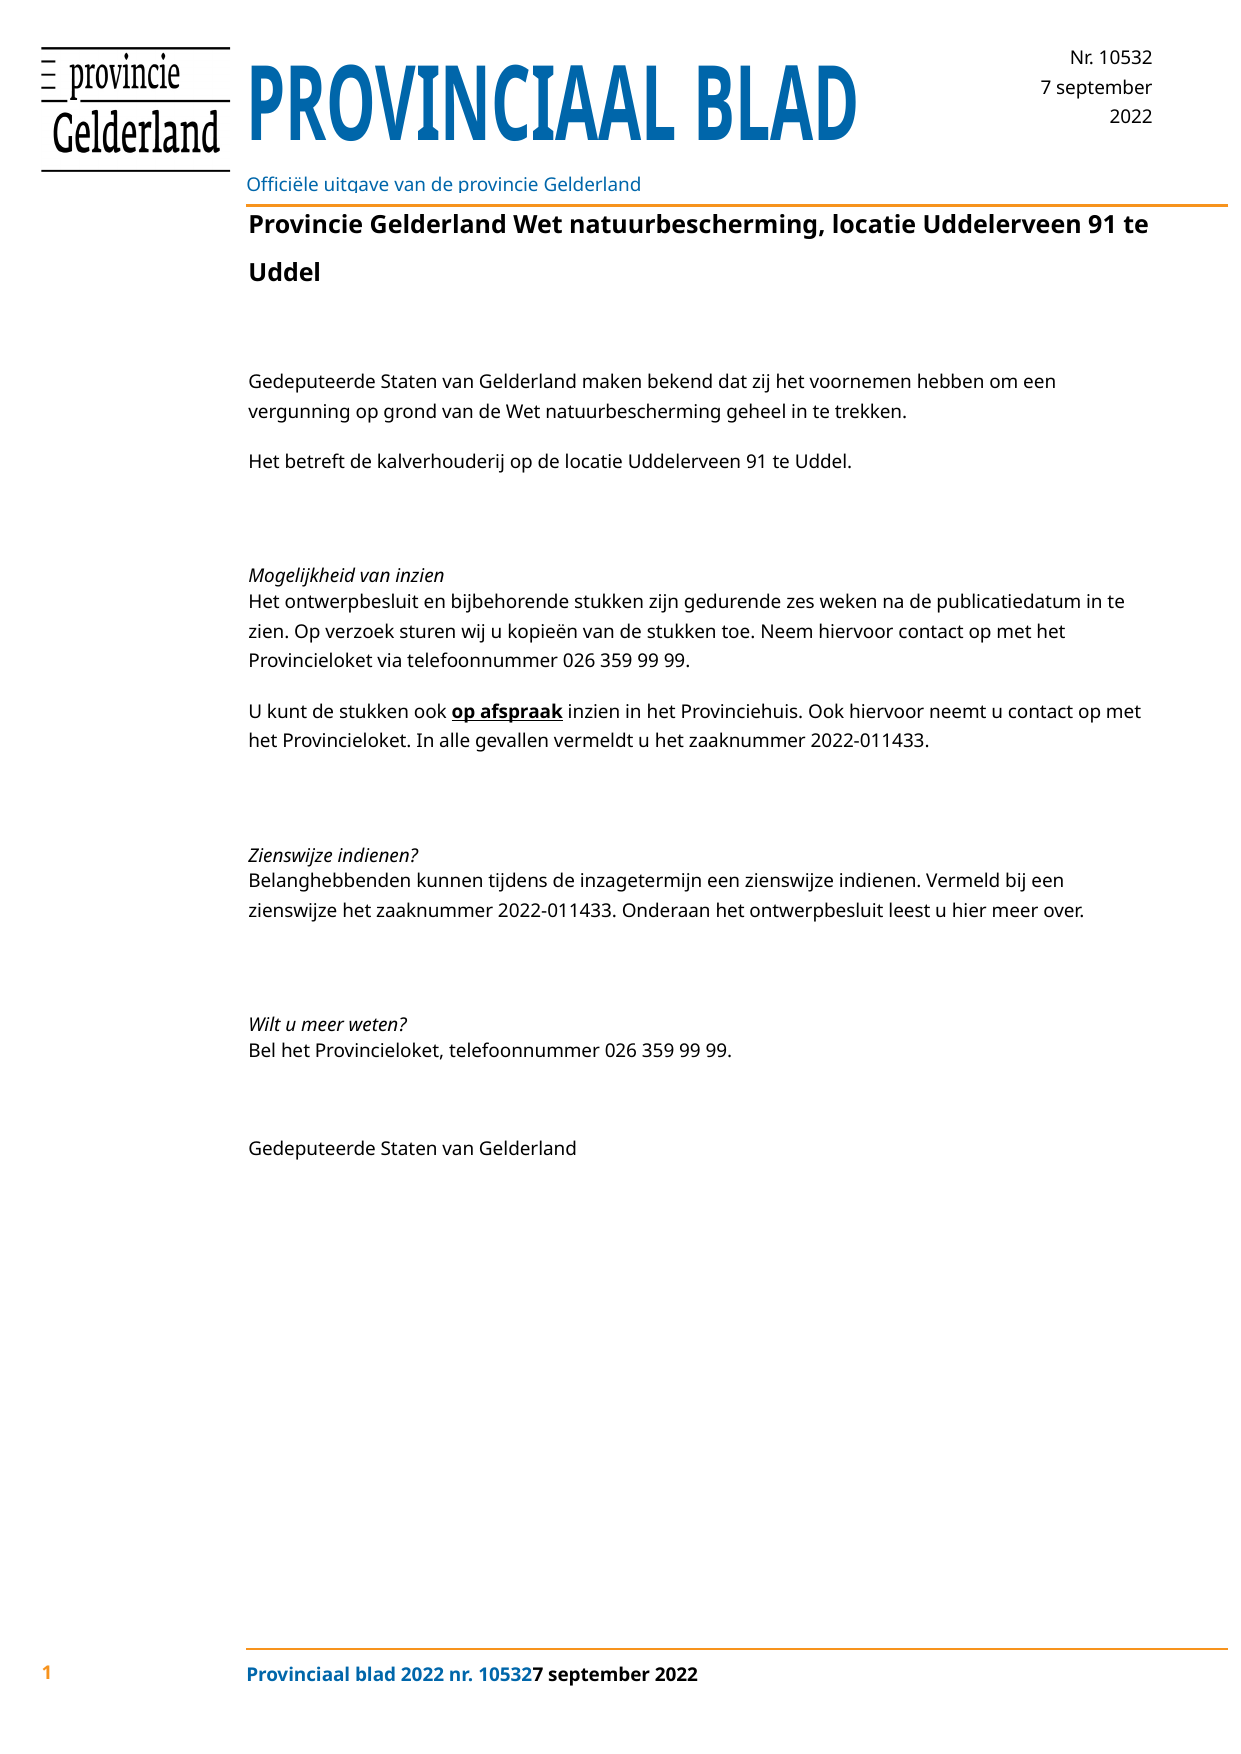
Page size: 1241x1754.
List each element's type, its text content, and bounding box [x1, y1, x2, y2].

text Gedeputeerde Staten van Gelderland maken bekend dat zij het voornemen hebben om een vergunning op grond van de Wet natuurbescherming geheel in te trekken. [248, 368, 1152, 424]
text U kunt de stukken ook op afspraak inzien in het Provinciehuis. Ook hiervoor neemt u contact op met het Provincieloket. In alle gevallen vermeldt u het zaaknummer 2022-011433. [248, 698, 1152, 753]
text Zienswijze indienen? [248, 842, 1152, 868]
text Het betreft de kalverhouderij op de locatie Uddelerveen 91 te Uddel. [248, 448, 1152, 474]
text Provincie Gelderland Wet natuurbescherming, locatie Uddelerveen 91 te Uddel [248, 207, 1152, 288]
text Gedeputeerde Staten van Gelderland [248, 1136, 1152, 1161]
text Bel het Provincieloket, telefoonnummer 026 359 99 99. [248, 1037, 1152, 1063]
picture [41, 47, 231, 172]
text Belanghebbenden kunnen tijdens de inzagetermijn een zienswijze indienen. Vermeld bij een zienswijze het zaaknummer 2022-011433. Onderaan het ontwerpbesluit leest u hier meer over. [248, 868, 1152, 923]
text Het ontwerpbesluit en bijbehorende stukken zijn gedurende zes weken na de publicatiedatum in te zien. Op verzoek sturen wij u kopieën van de stukken toe. Neem hiervoor contact op met het Provincieloket via telefoonnummer 026 359 99 99. [248, 588, 1152, 673]
text Wilt u meer weten? [248, 1012, 1152, 1037]
text Mogelijkheid van inzien [248, 563, 1152, 588]
